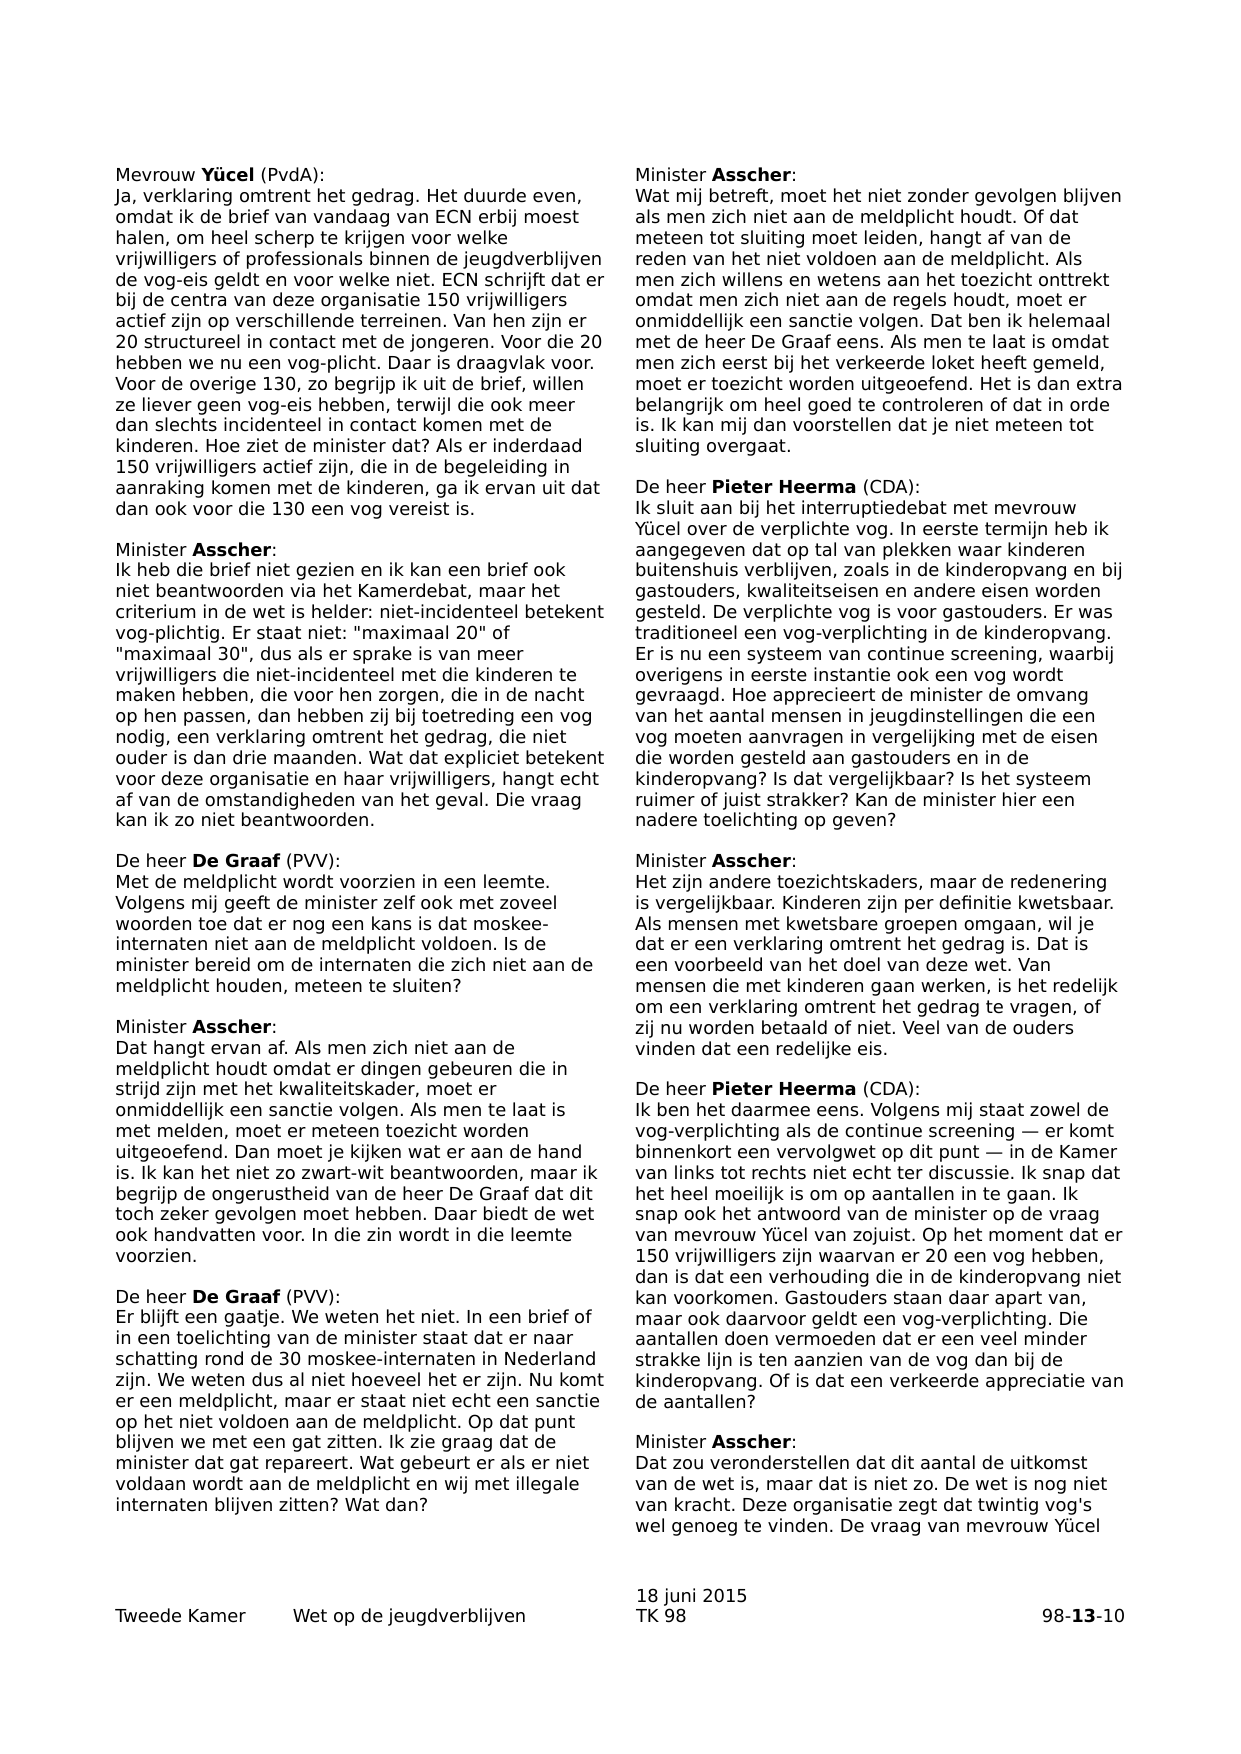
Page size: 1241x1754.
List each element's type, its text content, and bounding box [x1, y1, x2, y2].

text De heer De Graaf (PVV): [115, 851, 605, 872]
text De heer Pieter Heerma (CDA): [635, 477, 1125, 498]
text Ik sluit aan bij het interruptiedebat met mevrouw Yücel over de verplichte vog. In eerste termijn heb ik aangegeven dat op tal van plekken waar kinderen buitenshuis verblijven, zoals in de kinderopvang en bij gastouders, kwaliteitseisen en andere eisen worden gesteld. De verplichte vog is voor gastouders. Er was traditioneel een vog-verplichting in de kinderopvang. Er is nu een systeem van continue screening, waarbij overigens in eerste instantie ook een vog wordt gevraagd. Hoe apprecieert de minister de omvang van het aantal mensen in jeugdinstellingen die een vog moeten aanvragen in vergelijking met de eisen die worden gesteld aan gastouders en in de kinderopvang? Is dat vergelijkbaar? Is het systeem ruimer of juist strakker? Kan de minister hier een nadere toelichting op geven? [635, 498, 1125, 831]
text Mevrouw Yücel (PvdA): [115, 165, 605, 186]
text Ja, verklaring omtrent het gedrag. Het duurde even, omdat ik de brief van vandaag van ECN erbij moest halen, om heel scherp te krijgen voor welke vrijwilligers of professionals binnen de jeugdverblijven de vog-eis geldt en voor welke niet. ECN schrijft dat er bij de centra van deze organisatie 150 vrijwilligers actief zijn op verschillende terreinen. Van hen zijn er 20 structureel in contact met de jongeren. Voor die 20 hebben we nu een vog-plicht. Daar is draagvlak voor. Voor de overige 130, zo begrijp ik uit de brief, willen ze liever geen vog-eis hebben, terwijl die ook meer dan slechts incidenteel in contact komen met de kinderen. Hoe ziet de minister dat? Als er inderdaad 150 vrijwilligers actief zijn, die in de begeleiding in aanraking komen met de kinderen, ga ik ervan uit dat dan ook voor die 130 een vog vereist is. [115, 186, 605, 519]
text Minister Asscher: [635, 851, 1125, 872]
text Ik heb die brief niet gezien en ik kan een brief ook niet beantwoorden via het Kamerdebat, maar het criterium in de wet is helder: niet-incidenteel betekent vog-plichtig. Er staat niet: "maximaal 20" of "maximaal 30", dus als er sprake is van meer vrijwilligers die niet-incidenteel met die kinderen te maken hebben, die voor hen zorgen, die in de nacht op hen passen, dan hebben zij bij toetreding een vog nodig, een verklaring omtrent het gedrag, die niet ouder is dan drie maanden. Wat dat expliciet betekent voor deze organisatie en haar vrijwilligers, hangt echt af van de omstandigheden van het geval. Die vraag kan ik zo niet beantwoorden. [115, 560, 605, 831]
text De heer Pieter Heerma (CDA): [635, 1079, 1125, 1100]
text Er blijft een gaatje. We weten het niet. In een brief of in een toelichting van de minister staat dat er naar schatting rond de 30 moskee-internaten in Nederland zijn. We weten dus al niet hoeveel het er zijn. Nu komt er een meldplicht, maar er staat niet echt een sanctie op het niet voldoen aan de meldplicht. Op dat punt blijven we met een gat zitten. Ik zie graag dat de minister dat gat repareert. Wat gebeurt er als er niet voldaan wordt aan de meldplicht en wij met illegale internaten blijven zitten? Wat dan? [115, 1307, 605, 1516]
text Wat mij betreft, moet het niet zonder gevolgen blijven als men zich niet aan de meldplicht houdt. Of dat meteen tot sluiting moet leiden, hangt af van de reden van het niet voldoen aan de meldplicht. Als men zich willens en wetens aan het toezicht onttrekt omdat men zich niet aan de regels houdt, moet er onmiddellijk een sanctie volgen. Dat ben ik helemaal met de heer De Graaf eens. Als men te laat is omdat men zich eerst bij het verkeerde loket heeft gemeld, moet er toezicht worden uitgeoefend. Het is dan extra belangrijk om heel goed te controleren of dat in orde is. Ik kan mij dan voorstellen dat je niet meteen tot sluiting overgaat. [635, 186, 1125, 457]
text Dat hangt ervan af. Als men zich niet aan de meldplicht houdt omdat er dingen gebeuren die in strijd zijn met het kwaliteitskader, moet er onmiddellijk een sanctie volgen. Als men te laat is met melden, moet er meteen toezicht worden uitgeoefend. Dan moet je kijken wat er aan de hand is. Ik kan het niet zo zwart-wit beantwoorden, maar ik begrijp de ongerustheid van de heer De Graaf dat dit toch zeker gevolgen moet hebben. Daar biedt de wet ook handvatten voor. In die zin wordt in die leemte voorzien. [115, 1037, 605, 1267]
text Minister Asscher: [115, 1017, 605, 1037]
text Ik ben het daarmee eens. Volgens mij staat zowel de vog-verplichting als de continue screening — er komt binnenkort een vervolgwet op dit punt — in de Kamer van links tot rechts niet echt ter discussie. Ik snap dat het heel moeilijk is om op aantallen in te gaan. Ik snap ook het antwoord van de minister op de vraag van mevrouw Yücel van zojuist. Op het moment dat er 150 vrijwilligers zijn waarvan er 20 een vog hebben, dan is dat een verhouding die in de kinderopvang niet kan voorkomen. Gastouders staan daar apart van, maar ook daarvoor geldt een vog-verplichting. Die aantallen doen vermoeden dat er een veel minder strakke lijn is ten aanzien van de vog dan bij de kinderopvang. Of is dat een verkeerde appreciatie van de aantallen? [635, 1100, 1125, 1412]
text Minister Asscher: [115, 539, 605, 560]
text De heer De Graaf (PVV): [115, 1287, 605, 1307]
text Minister Asscher: [635, 165, 1125, 186]
text Minister Asscher: [635, 1432, 1125, 1453]
text Met de meldplicht wordt voorzien in een leemte. Volgens mij geeft de minister zelf ook met zoveel woorden toe dat er nog een kans is dat moskee-internaten niet aan de meldplicht voldoen. Is de minister bereid om de internaten die zich niet aan de meldplicht houden, meteen te sluiten? [115, 872, 605, 997]
text Dat zou veronderstellen dat dit aantal de uitkomst van de wet is, maar dat is niet zo. De wet is nog niet van kracht. Deze organisatie zegt dat twintig vog's wel genoeg te vinden. De vraag van mevrouw Yücel [635, 1453, 1125, 1536]
text Het zijn andere toezichtskaders, maar de redenering is vergelijkbaar. Kinderen zijn per definitie kwetsbaar. Als mensen met kwetsbare groepen omgaan, wil je dat er een verklaring omtrent het gedrag is. Dat is een voorbeeld van het doel van deze wet. Van mensen die met kinderen gaan werken, is het redelijk om een verklaring omtrent het gedrag te vragen, of zij nu worden betaald of niet. Veel van de ouders vinden dat een redelijke eis. [635, 872, 1125, 1059]
